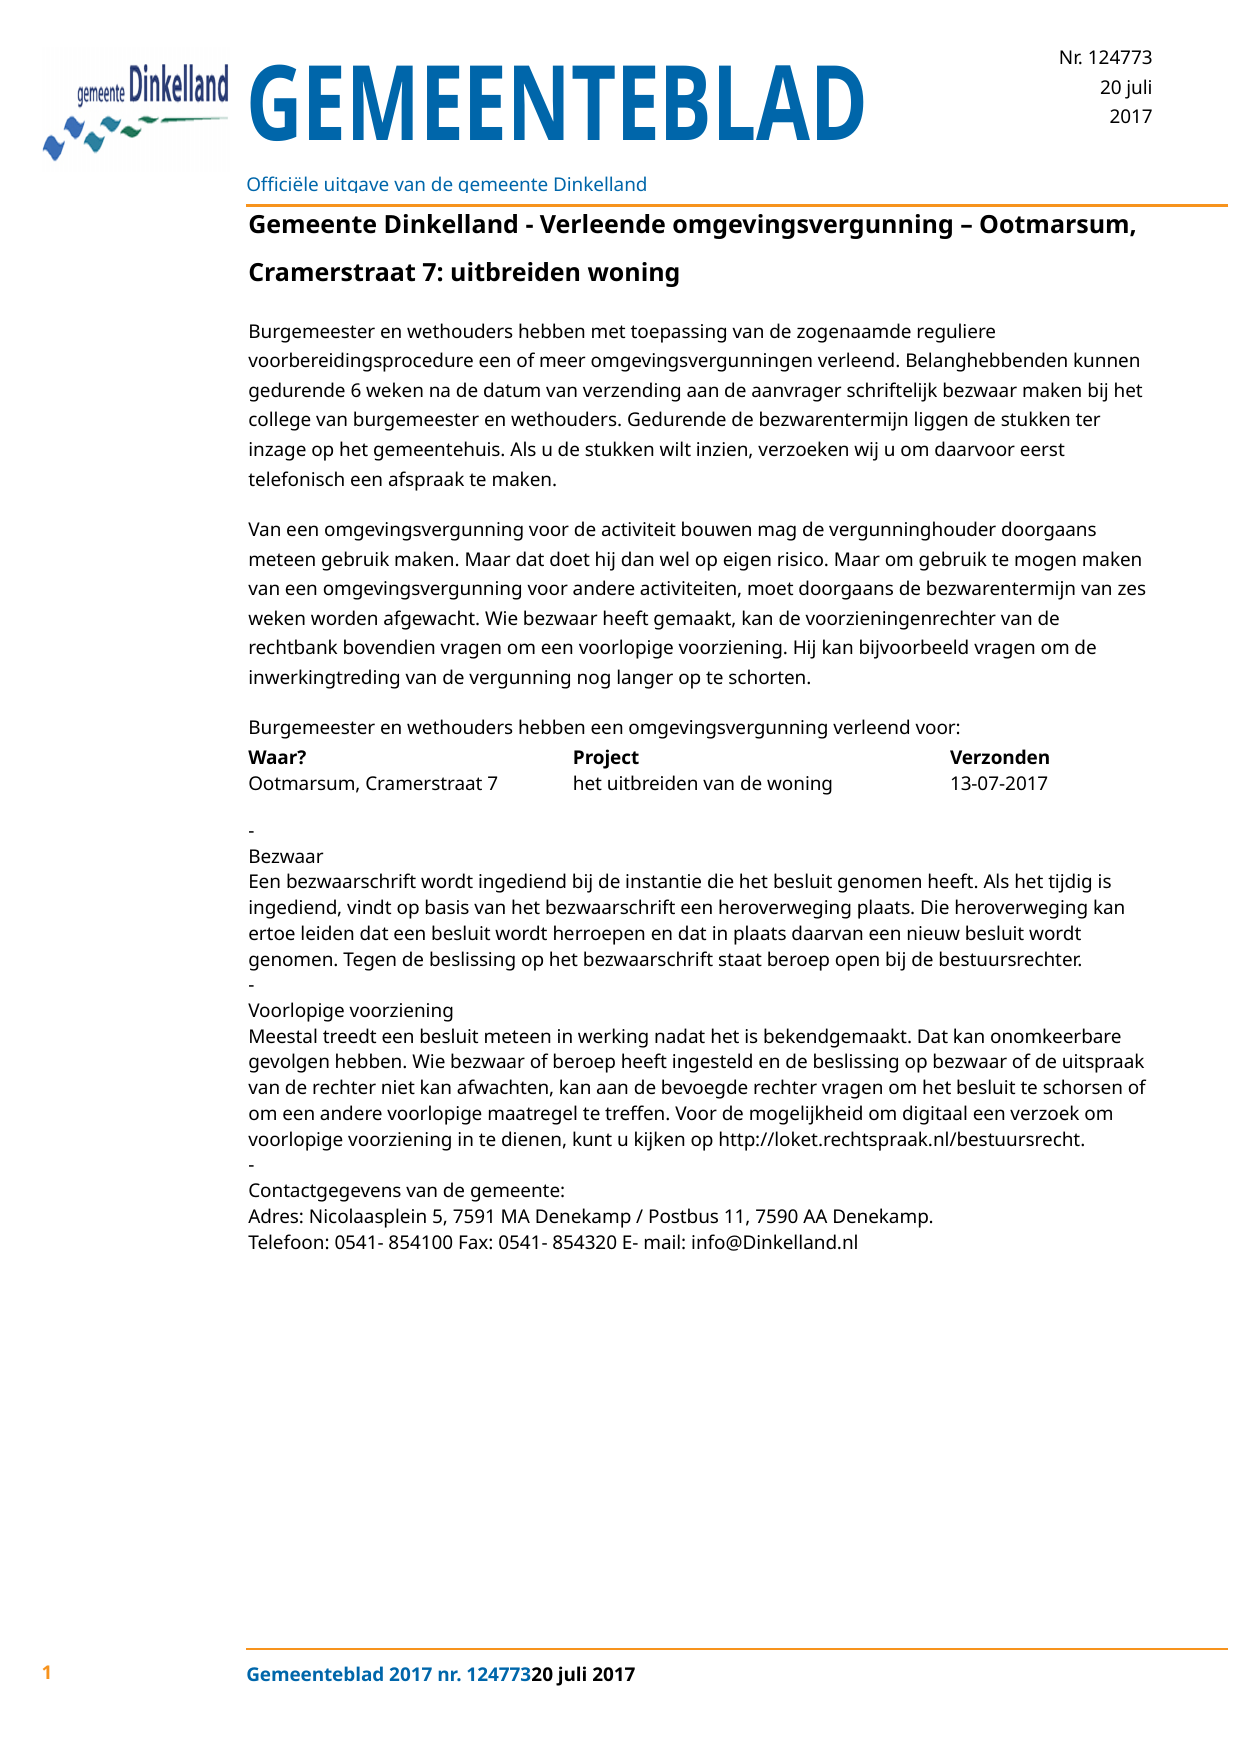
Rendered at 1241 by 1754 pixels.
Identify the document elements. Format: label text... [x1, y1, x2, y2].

text - [248, 972, 1152, 997]
text Bezwaar [248, 843, 1152, 869]
text Meestal treedt een besluit meteen in werking nadat het is bekendgemaakt. Dat kan onomkeerbare gevolgen hebben. Wie bezwaar of beroep heeft ingesteld en de beslissing op bezwaar of de uitspraak van de rechter niet kan afwachten, kan aan de bevoegde rechter vragen om het besluit te schorsen of om een andere voorlopige maatregel te treffen. Voor de mogelijkheid om digitaal een verzoek om voorlopige voorziening in te dienen, kunt u kijken op http://loket.rechtspraak.nl/bestuursrecht. [248, 1023, 1152, 1152]
table_header Project [573, 744, 950, 770]
text Van een omgevingsvergunning voor de activiteit bouwen mag de vergunninghouder doorgaans meteen gebruik maken. Maar dat doet hij dan wel op eigen risico. Maar om gebruik te mogen maken van een omgevingsvergunning voor andere activiteiten, moet doorgaans de bezwarentermijn van zes weken worden afgewacht. Wie bezwaar heeft gemaakt, kan de voorzieningenrechter van de rechtbank bovendien vragen om een voorlopige voorziening. Hij kan bijvoorbeeld vragen om de inwerkingtreding van de vergunning nog langer op te schorten. [248, 516, 1152, 690]
table_cell het uitbreiden van de woning [573, 770, 950, 796]
text Burgemeester en wethouders hebben met toepassing van de zogenaamde reguliere voorbereidingsprocedure een of meer omgevingsvergunningen verleend. Belanghebbenden kunnen gedurende 6 weken na de datum van verzending aan de aanvrager schriftelijk bezwaar maken bij het college van burgemeester en wethouders. Gedurende de bezwarentermijn liggen de stukken ter inzage op het gemeentehuis. Als u de stukken wilt inzien, verzoeken wij u om daarvoor eerst telefonisch een afspraak te maken. [248, 318, 1152, 492]
text - [248, 1152, 1152, 1177]
table_header Waar? [248, 744, 573, 770]
text Gemeente Dinkelland - Verleende omgevingsvergunning – Ootmarsum, Cramerstraat 7: uitbreiden woning [248, 207, 1152, 288]
text Een bezwaarschrift wordt ingediend bij de instantie die het besluit genomen heeft. Als het tijdig is ingediend, vindt op basis van het bezwaarschrift een heroverweging plaats. Die heroverweging kan ertoe leiden dat een besluit wordt herroepen en dat in plaats daarvan een nieuw besluit wordt genomen. Tegen de beslissing op het bezwaarschrift staat beroep open bij de bestuursrechter. [248, 869, 1152, 972]
text Burgemeester en wethouders hebben een omgevingsvergunning verleend voor: [248, 714, 1152, 740]
table_cell Ootmarsum, Cramerstraat 7 [248, 770, 573, 796]
table_header Verzonden [950, 744, 1152, 770]
picture [41, 47, 231, 172]
text - [248, 817, 1152, 843]
text Telefoon: 0541- 854100 Fax: 0541- 854320 E- mail: info@Dinkelland.nl [248, 1229, 1152, 1254]
text Contactgegevens van de gemeente: [248, 1177, 1152, 1203]
text Voorlopige voorziening [248, 997, 1152, 1023]
text Adres: Nicolaasplein 5, 7591 MA Denekamp / Postbus 11, 7590 AA Denekamp. [248, 1203, 1152, 1229]
table_cell 13-07-2017 [950, 770, 1152, 796]
